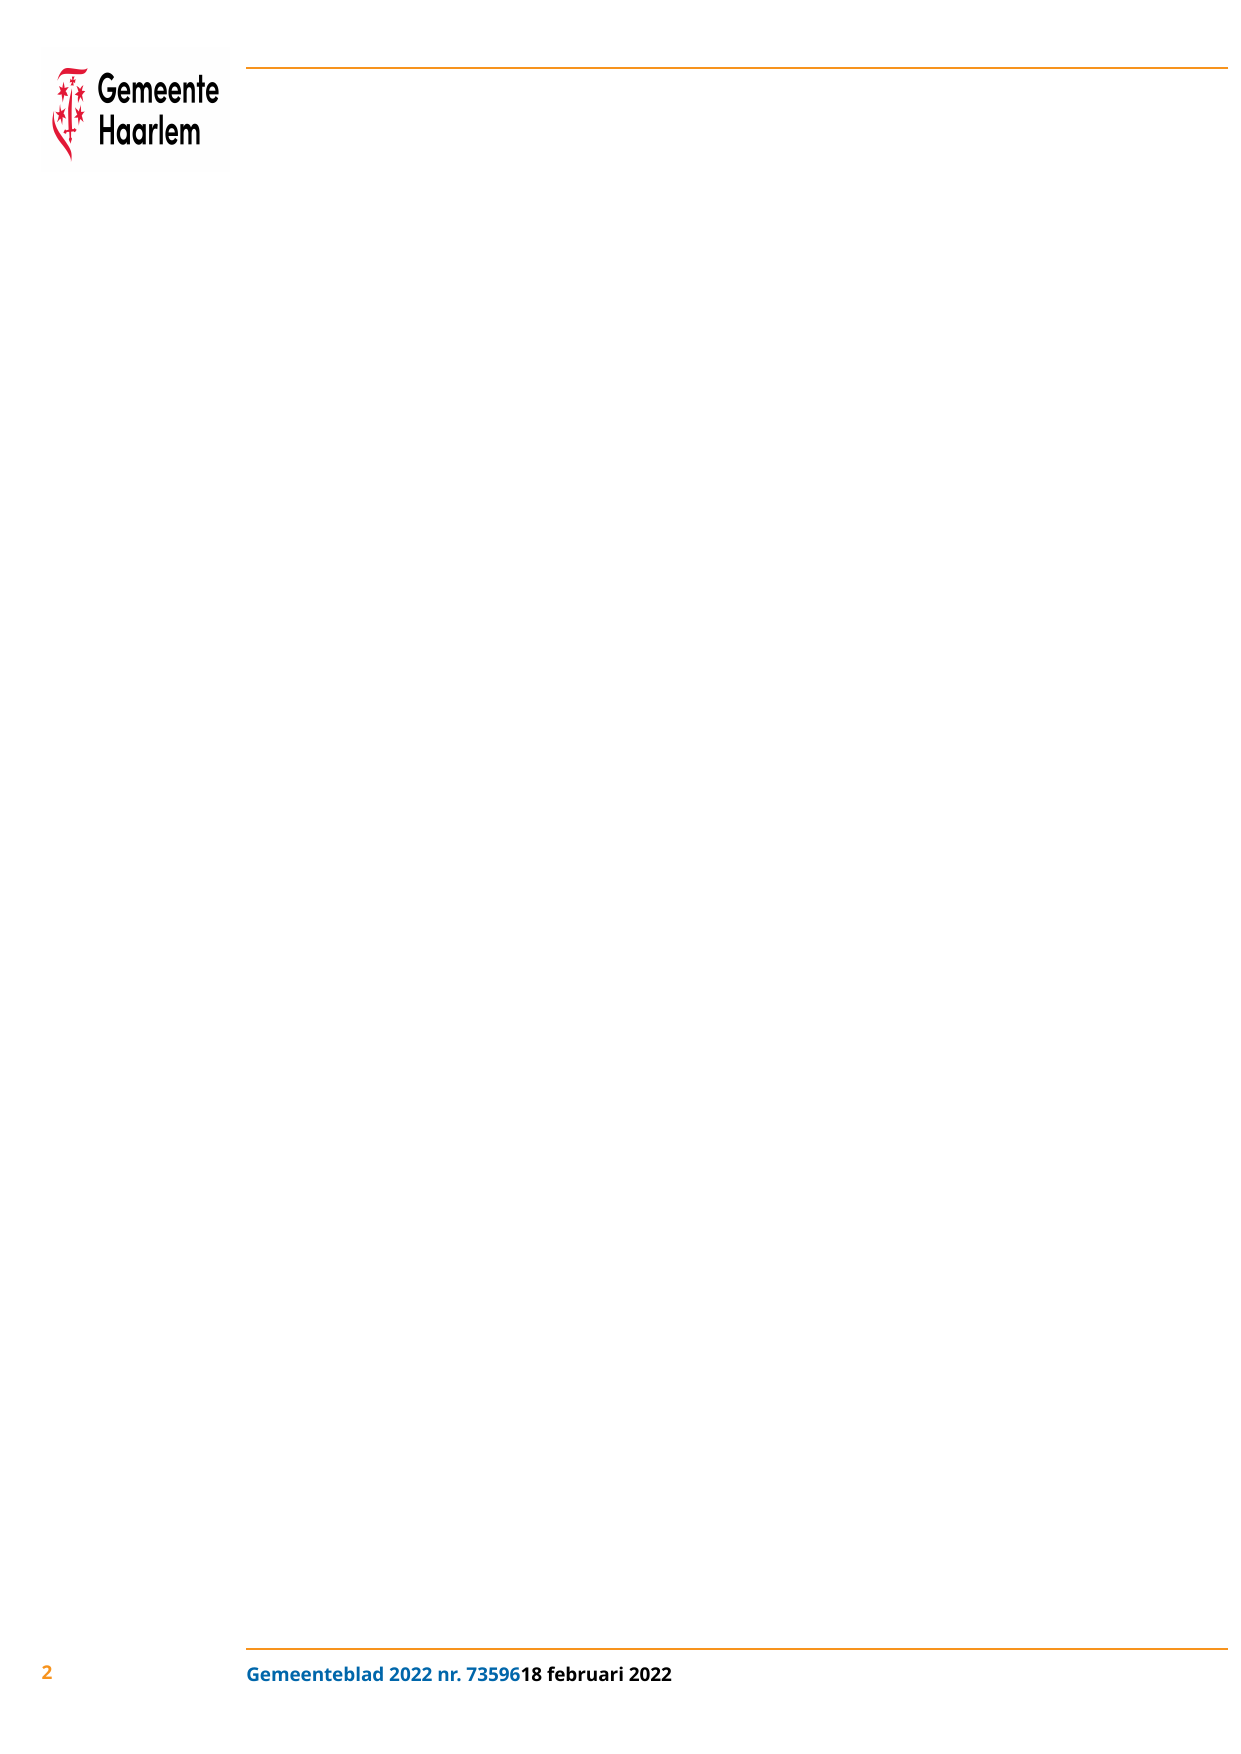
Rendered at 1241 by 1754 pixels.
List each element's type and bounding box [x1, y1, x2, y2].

picture [41, 47, 231, 172]
